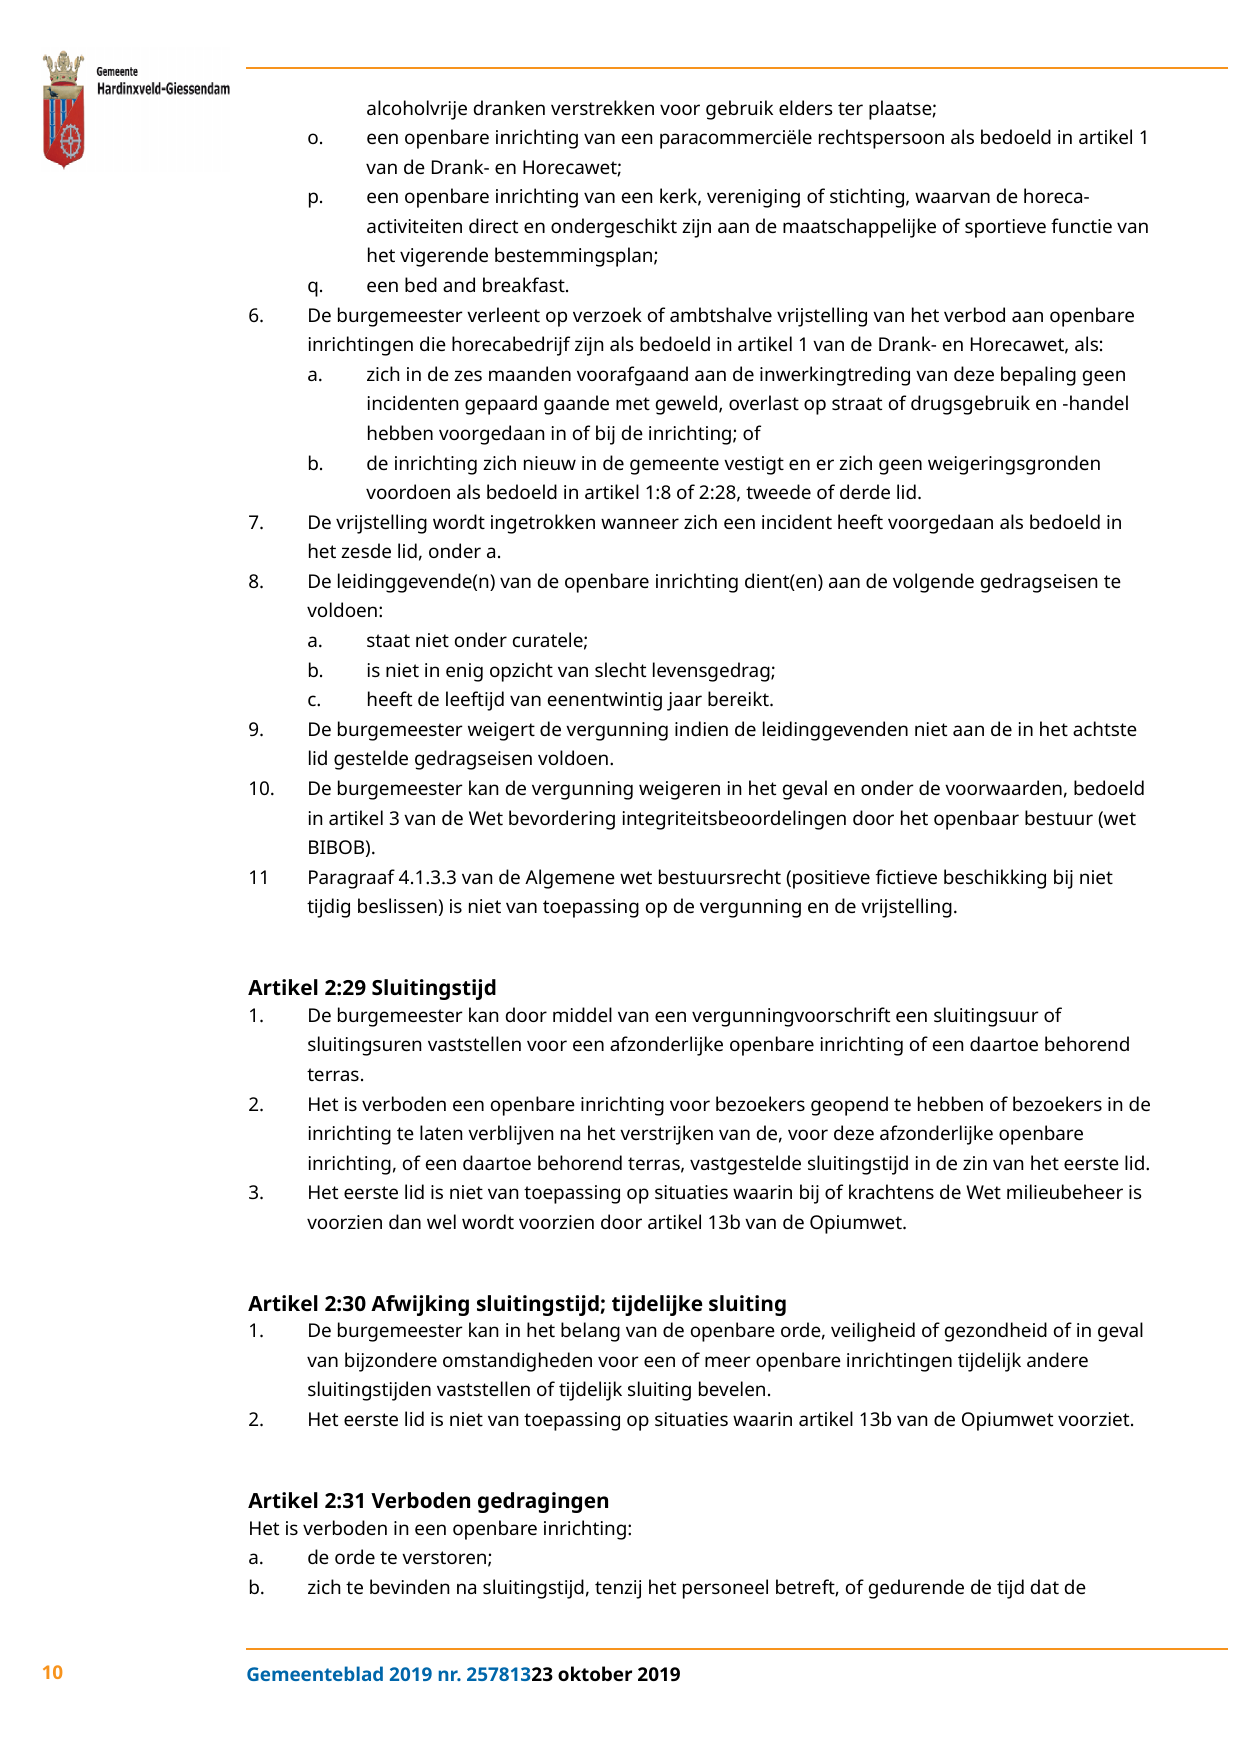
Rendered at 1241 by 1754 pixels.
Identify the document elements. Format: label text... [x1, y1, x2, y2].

list een bed and breakfast. [307, 272, 1152, 298]
list Paragraaf 4.1.3.3 van de Algemene wet bestuursrecht (positieve fictieve beschikking bij niet tijdig beslissen) is niet van toepassing op de vergunning en de vrijstelling. [248, 864, 1152, 919]
text Artikel 2:29 Sluitingstijd [248, 973, 1152, 1002]
list zich in de zes maanden voorafgaand aan de inwerkingtreding van deze bepaling geen incidenten gepaard gaande met geweld, overlast op straat of drugsgebruik en -handel hebben voorgedaan in of bij de inrichting; of [307, 361, 1152, 446]
list Het eerste lid is niet van toepassing op situaties waarin artikel 13b van de Opiumwet voorziet. [248, 1406, 1152, 1432]
list De vrijstelling wordt ingetrokken wanneer zich een incident heeft voorgedaan als bedoeld in het zesde lid, onder a. [248, 509, 1152, 564]
list zich te bevinden na sluitingstijd, tenzij het personeel betreft, of gedurende de tijd dat de [248, 1574, 1152, 1599]
list een openbare inrichting van een kerk, vereniging of stichting, waarvan de horeca-activiteiten direct en ondergeschikt zijn aan de maatschappelijke of sportieve functie van het vigerende bestemmingsplan; [307, 183, 1152, 268]
list heeft de leeftijd van eenentwintig jaar bereikt. [307, 686, 1152, 712]
picture [41, 47, 231, 172]
list De burgemeester kan in het belang van de openbare orde, veiligheid of gezondheid of in geval van bijzondere omstandigheden voor een of meer openbare inrichtingen tijdelijk andere sluitingstijden vaststellen of tijdelijk sluiting bevelen. [248, 1317, 1152, 1402]
list de orde te verstoren; [248, 1544, 1152, 1570]
list is niet in enig opzicht van slecht levensgedrag; [307, 657, 1152, 683]
list de inrichting zich nieuw in de gemeente vestigt en er zich geen weigeringsgronden voordoen als bedoeld in artikel 1:8 of 2:28, tweede of derde lid. [307, 450, 1152, 505]
list alcoholvrije dranken verstrekken voor gebruik elders ter plaatse; [307, 95, 1152, 121]
text Artikel 2:31 Verboden gedragingen [248, 1486, 1152, 1515]
list De burgemeester weigert de vergunning indien de leidinggevenden niet aan de in het achtste lid gestelde gedragseisen voldoen. [248, 716, 1152, 771]
list De burgemeester kan door middel van een vergunningvoorschrift een sluitingsuur of sluitingsuren vaststellen voor een afzonderlijke openbare inrichting of een daartoe behorend terras. [248, 1002, 1152, 1087]
list Het is verboden een openbare inrichting voor bezoekers geopend te hebben of bezoekers in de inrichting te laten verblijven na het verstrijken van de, voor deze afzonderlijke openbare inrichting, of een daartoe behorend terras, vastgestelde sluitingstijd in de zin van het eerste lid. [248, 1091, 1152, 1176]
list De burgemeester kan de vergunning weigeren in het geval en onder de voorwaarden, bedoeld in artikel 3 van de Wet bevordering integriteitsbeoordelingen door het openbaar bestuur (wet BIBOB). [248, 775, 1152, 860]
text Artikel 2:30 Afwijking sluitingstijd; tijdelijke sluiting [248, 1289, 1152, 1317]
text Het is verboden in een openbare inrichting: [248, 1515, 1152, 1540]
list Het eerste lid is niet van toepassing op situaties waarin bij of krachtens de Wet milieubeheer is voorzien dan wel wordt voorzien door artikel 13b van de Opiumwet. [248, 1179, 1152, 1235]
list een openbare inrichting van een paracommerciële rechtspersoon als bedoeld in artikel 1 van de Drank- en Horecawet; [307, 124, 1152, 180]
list staat niet onder curatele; [307, 627, 1152, 653]
list De burgemeester verleent op verzoek of ambtshalve vrijstelling van het verbod aan openbare inrichtingen die horecabedrijf zijn als bedoeld in artikel 1 van de Drank- en Horecawet, als: [248, 302, 1152, 357]
list De leidinggevende(n) van de openbare inrichting dient(en) aan de volgende gedragseisen te voldoen: [248, 568, 1152, 623]
